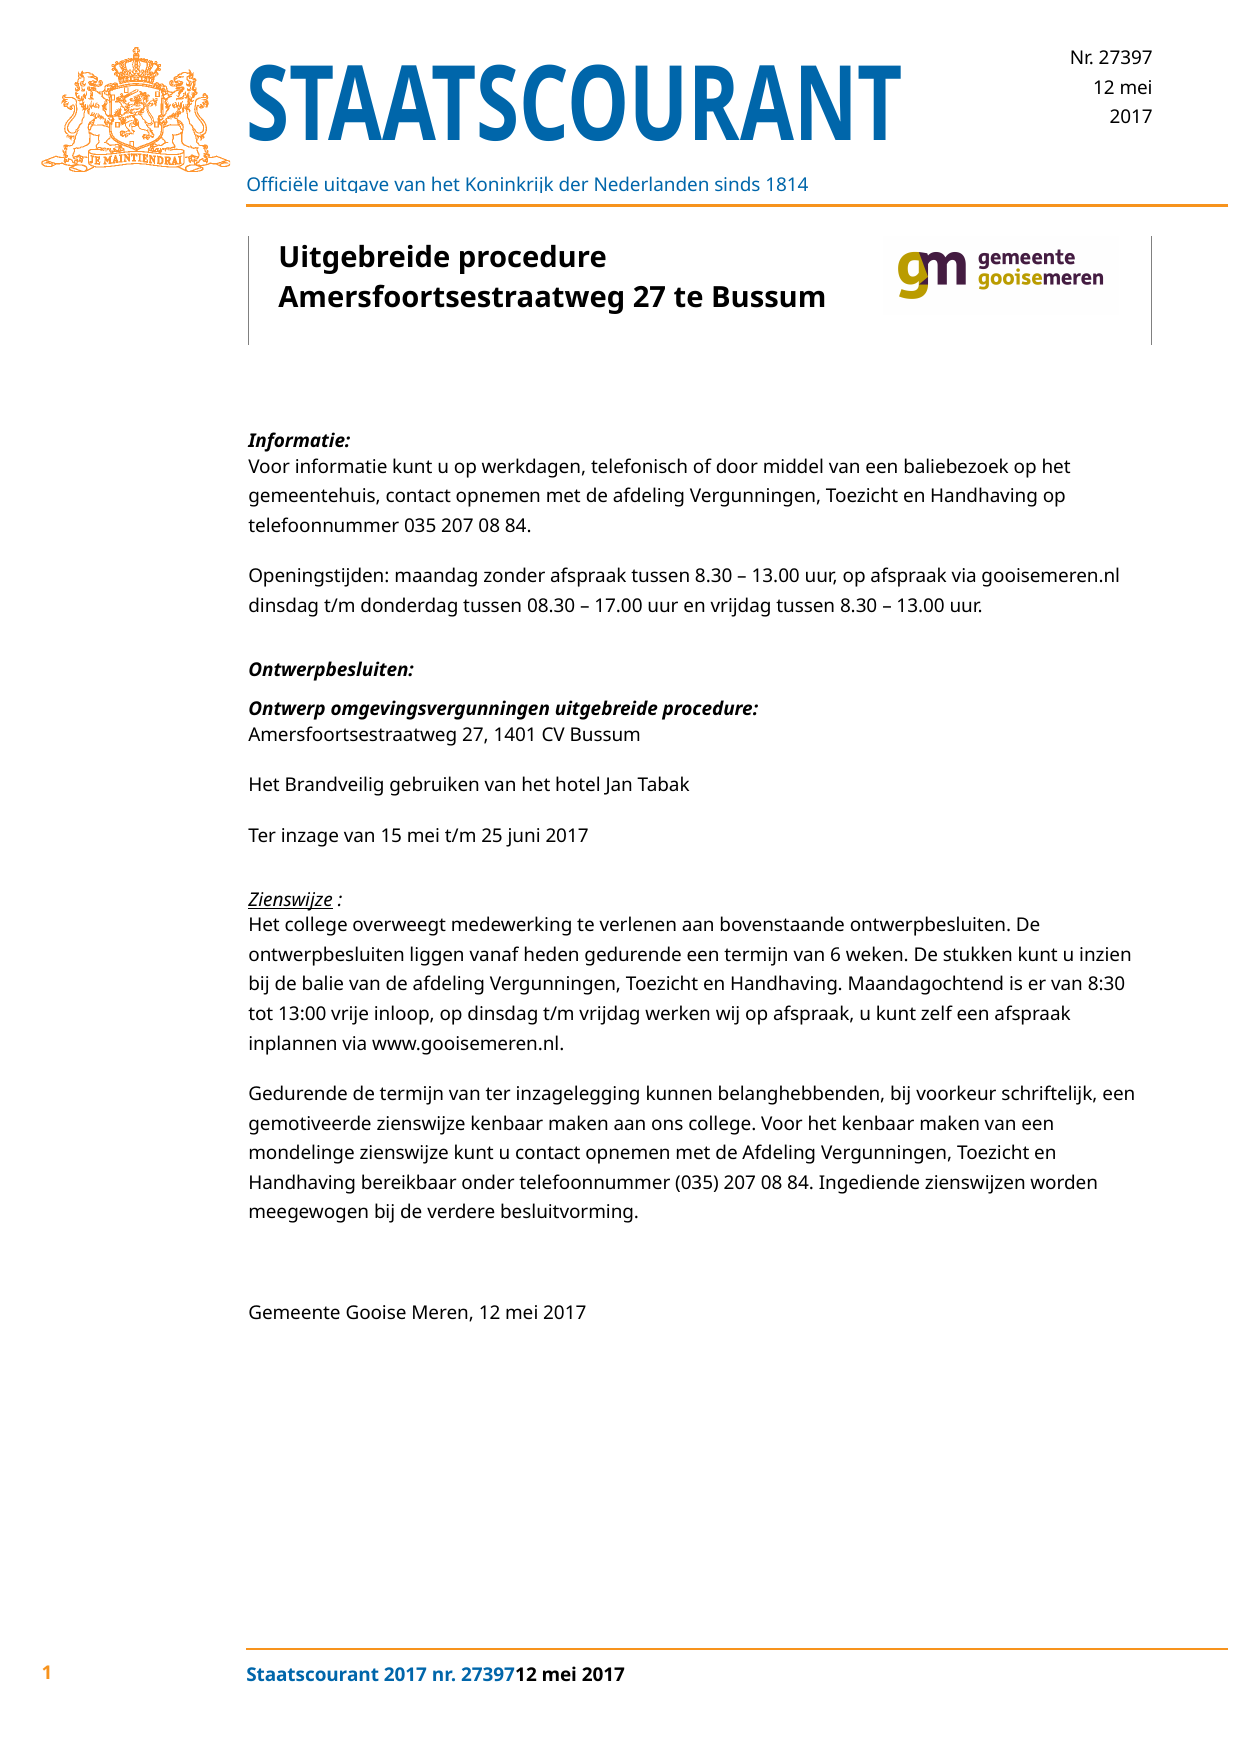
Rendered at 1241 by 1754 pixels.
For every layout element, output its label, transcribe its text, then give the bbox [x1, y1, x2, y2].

picture [882, 236, 1119, 315]
text Gedurende de termijn van ter inzagelegging kunnen belanghebbenden, bij voorkeur schriftelijk, een gemotiveerde zienswijze kenbaar maken aan ons college. Voor het kenbaar maken van een mondelinge zienswijze kunt u contact opnemen met de Afdeling Vergunningen, Toezicht en Handhaving bereikbaar onder telefoonnummer (035) 207 08 84. Ingediende zienswijzen worden meegewogen bij de verdere besluitvorming. [248, 1080, 1152, 1224]
table_header [850, 236, 1151, 345]
text Gemeente Gooise Meren, 12 mei 2017 [248, 1299, 1152, 1325]
text Voor informatie kunt u op werkdagen, telefonisch of door middel van een baliebezoek op het gemeentehuis, contact opnemen met de afdeling Vergunningen, Toezicht en Handhaving op telefoonnummer 035 207 08 84. [248, 453, 1152, 538]
text Amersfoortsestraatweg 27, 1401 CV Bussum [248, 721, 1152, 747]
picture [41, 47, 231, 172]
text Het college overweegt medewerking te verlenen aan bovenstaande ontwerpbesluiten. De ontwerpbesluiten liggen vanaf heden gedurende een termijn van 6 weken. De stukken kunt u inzien bij de balie van de afdeling Vergunningen, Toezicht en Handhaving. Maandagochtend is er van 8:30 tot 13:00 vrije inloop, op dinsdag t/m vrijdag werken wij op afspraak, u kunt zelf een afspraak inplannen via www.gooisemeren.nl. [248, 911, 1152, 1056]
table_header Uitgebreide procedure Amersfoortsestraatweg 27 te Bussum [249, 236, 850, 345]
text Openingstijden: maandag zonder afspraak tussen 8.30 – 13.00 uur, op afspraak via gooisemeren.nl dinsdag t/m donderdag tussen 08.30 – 17.00 uur en vrijdag tussen 8.30 – 13.00 uur. [248, 562, 1152, 618]
text Ontwerp omgevingsvergunningen uitgebreide procedure: [248, 695, 1152, 721]
text Zienswijze : [248, 886, 1152, 911]
text Ontwerpbesluiten: [248, 656, 1152, 682]
text Informatie: [248, 427, 1152, 453]
text Het Brandveilig gebruiken van het hotel Jan Tabak [248, 771, 1152, 797]
text Ter inzage van 15 mei t/m 25 juni 2017 [248, 822, 1152, 847]
